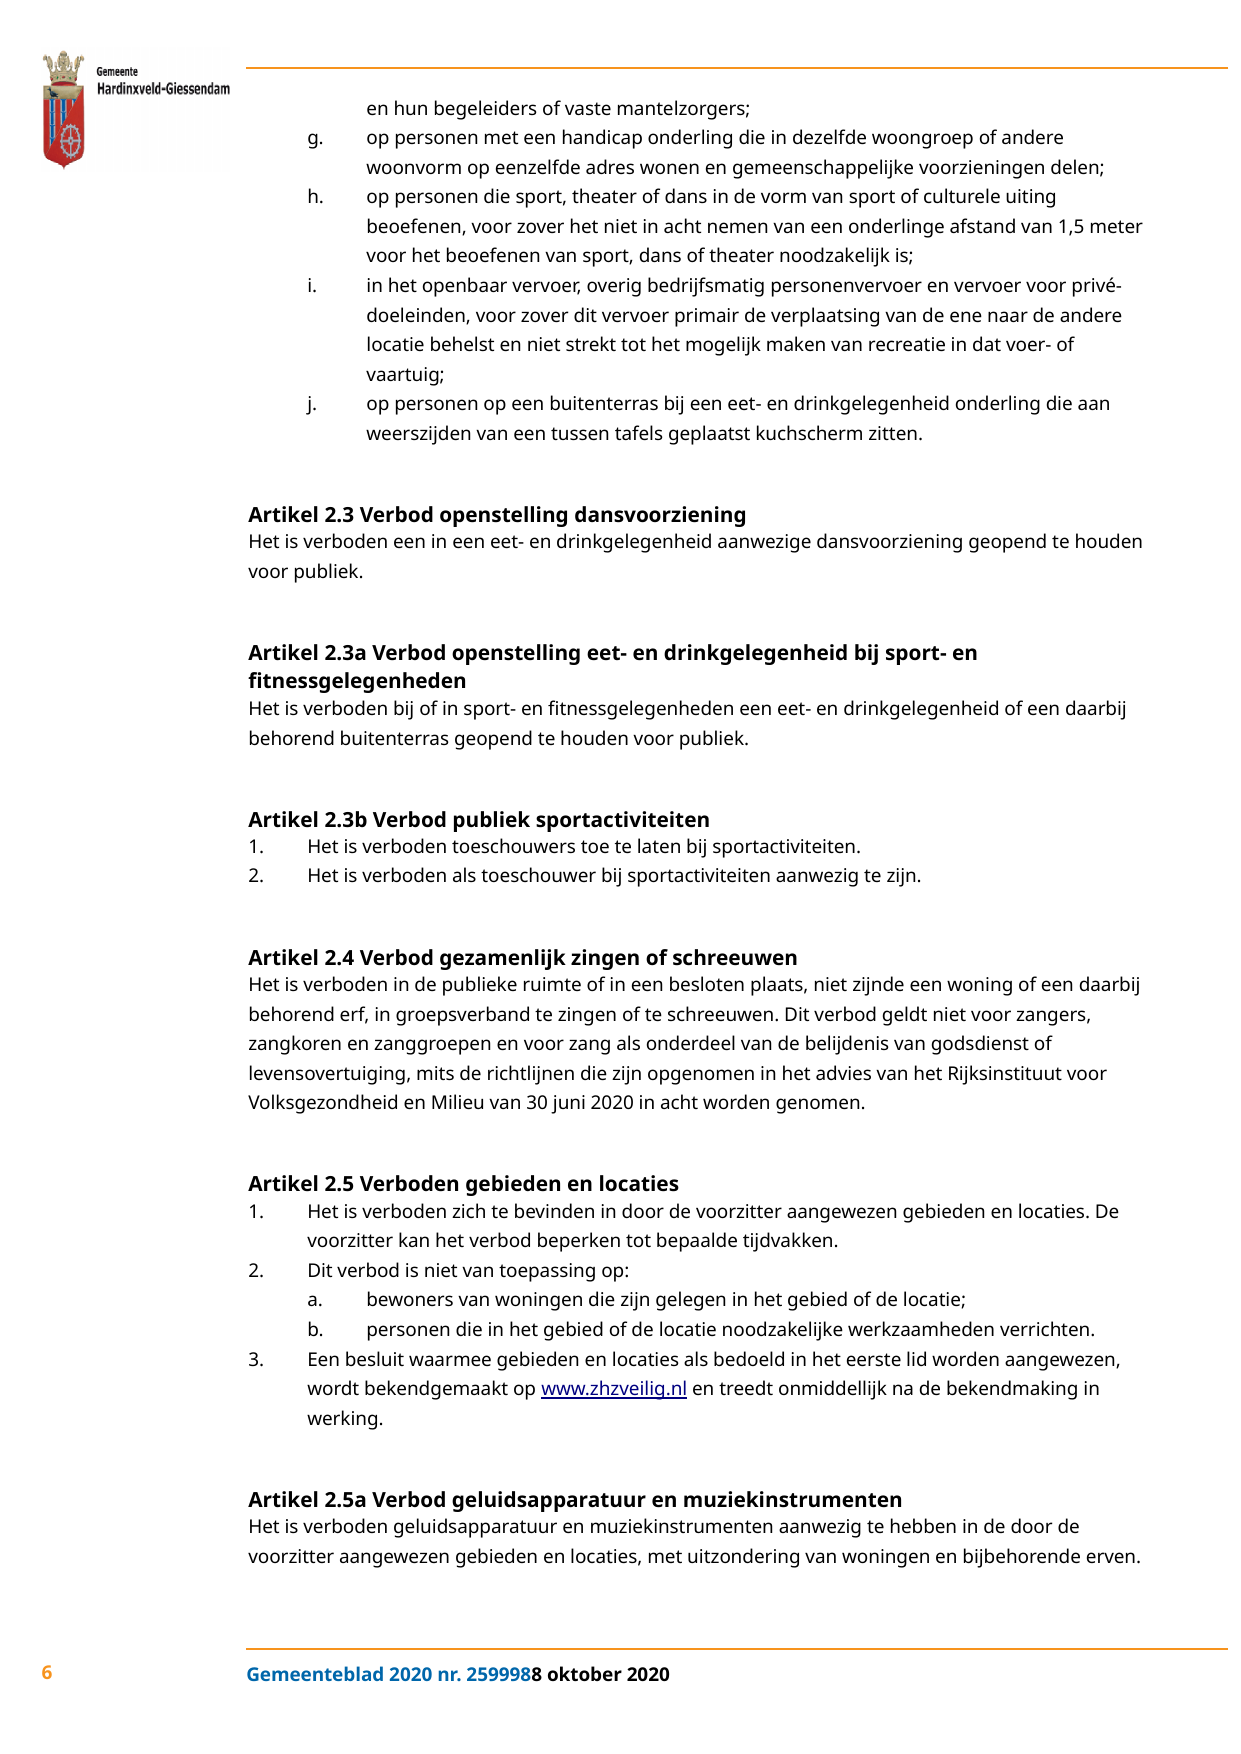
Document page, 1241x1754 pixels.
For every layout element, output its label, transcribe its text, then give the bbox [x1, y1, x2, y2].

text Artikel 2.3a Verbod openstelling eet- en drinkgelegenheid bij sport- en fitnessgelegenheden [248, 638, 1152, 695]
list Het is verboden als toeschouwer bij sportactiviteiten aanwezig te zijn. [248, 863, 1152, 888]
text Artikel 2.4 Verbod gezamenlijk zingen of schreeuwen [248, 943, 1152, 971]
list Het is verboden zich te bevinden in door de voorzitter aangewezen gebieden en locaties. De voorzitter kan het verbod beperken tot bepaalde tijdvakken. [248, 1198, 1152, 1253]
text Artikel 2.5a Verbod geluidsapparatuur en muziekinstrumenten [248, 1485, 1152, 1513]
text Het is verboden geluidsapparatuur en muziekinstrumenten aanwezig te hebben in de door de voorzitter aangewezen gebieden en locaties, met uitzondering van woningen en bijbehorende erven. [248, 1513, 1152, 1569]
text Het is verboden in de publieke ruimte of in een besloten plaats, niet zijnde een woning of een daarbij behorend erf, in groepsverband te zingen of te schreeuwen. Dit verbod geldt niet voor zangers, zangkoren en zanggroepen en voor zang als onderdeel van de belijdenis van godsdienst of levensovertuiging, mits de richtlijnen die zijn opgenomen in het advies van het Rijksinstituut voor Volksgezondheid en Milieu van 30 juni 2020 in acht worden genomen. [248, 971, 1152, 1115]
list Een besluit waarmee gebieden en locaties als bedoeld in het eerste lid worden aangewezen, wordt bekendgemaakt op www.zhzveilig.nl en treedt onmiddellijk na de bekendmaking in werking. [248, 1346, 1152, 1431]
picture [41, 47, 231, 172]
list op personen die sport, theater of dans in de vorm van sport of culturele uiting beoefenen, voor zover het niet in acht nemen van een onderlinge afstand van 1,5 meter voor het beoefenen van sport, dans of theater noodzakelijk is; [307, 183, 1152, 268]
text Artikel 2.3b Verbod publiek sportactiviteiten [248, 805, 1152, 833]
text Artikel 2.5 Verboden gebieden en locaties [248, 1169, 1152, 1198]
list Dit verbod is niet van toepassing op: [248, 1257, 1152, 1283]
list op personen met een handicap onderling die in dezelfde woongroep of andere woonvorm op eenzelfde adres wonen en gemeenschappelijke voorzieningen delen; [307, 124, 1152, 180]
text Artikel 2.3 Verbod openstelling dansvoorziening [248, 500, 1152, 529]
list in het openbaar vervoer, overig bedrijfsmatig personenvervoer en vervoer voor privé-doeleinden, voor zover dit vervoer primair de verplaatsing van de ene naar de andere locatie behelst en niet strekt tot het mogelijk maken van recreatie in dat voer- of vaartuig; [307, 272, 1152, 387]
list en hun begeleiders of vaste mantelzorgers; [307, 95, 1152, 121]
text Het is verboden bij of in sport- en fitnessgelegenheden een eet- en drinkgelegenheid of een daarbij behorend buitenterras geopend te houden voor publiek. [248, 695, 1152, 750]
list op personen op een buitenterras bij een eet- en drinkgelegenheid onderling die aan weerszijden van een tussen tafels geplaatst kuchscherm zitten. [307, 391, 1152, 446]
list Het is verboden toeschouwers toe te laten bij sportactiviteiten. [248, 833, 1152, 859]
text Het is verboden een in een eet- en drinkgelegenheid aanwezige dansvoorziening geopend te houden voor publiek. [248, 529, 1152, 584]
list bewoners van woningen die zijn gelegen in het gebied of de locatie; [307, 1287, 1152, 1312]
list personen die in het gebied of de locatie noodzakelijke werkzaamheden verrichten. [307, 1316, 1152, 1342]
